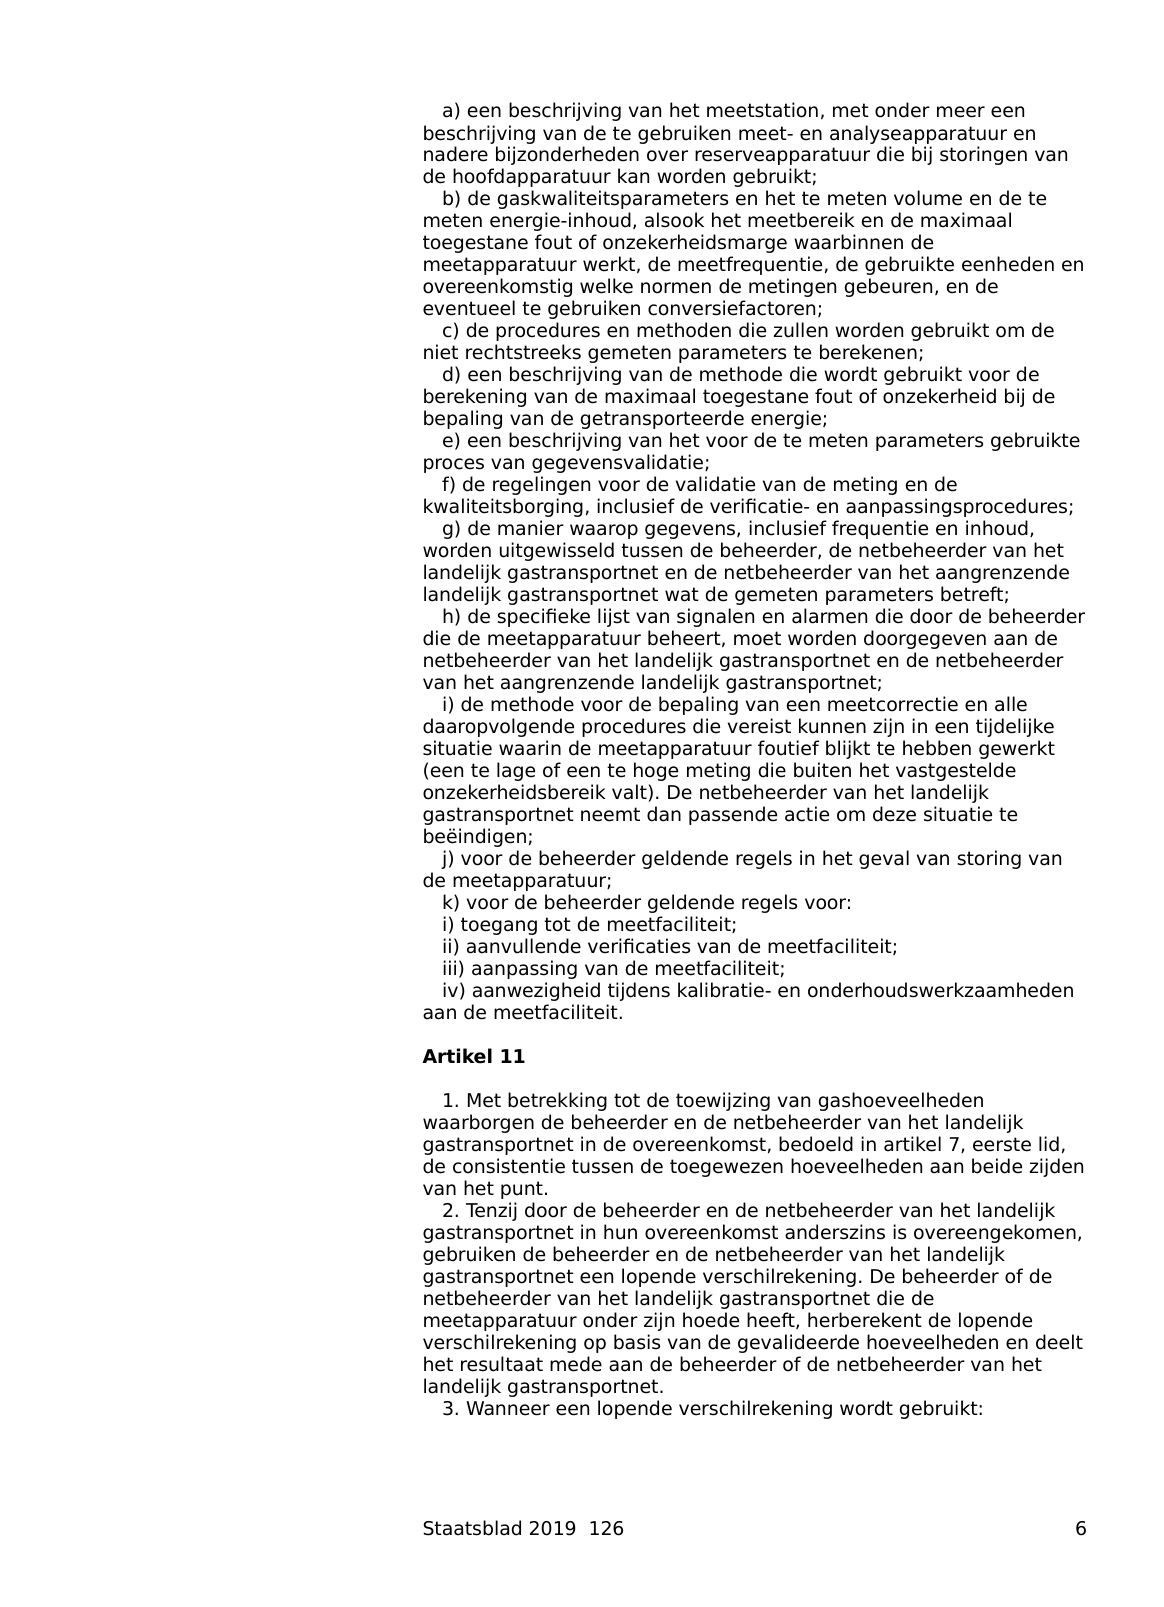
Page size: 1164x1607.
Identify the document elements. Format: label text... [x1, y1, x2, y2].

subtitle Artikel 11 [422, 1046, 1087, 1068]
text f) de regelingen voor de validatie van de meting en de kwaliteitsborging, inclusief de verificatie- en aanpassingsprocedures; [422, 474, 1087, 518]
text a) een beschrijving van het meetstation, met onder meer een beschrijving van de te gebruiken meet- en analyseapparatuur en nadere bijzonderheden over reserveapparatuur die bij storingen van de hoofdapparatuur kan worden gebruikt; [422, 100, 1087, 188]
text 3. Wanneer een lopende verschilrekening wordt gebruikt: [422, 1398, 1087, 1419]
text iii) aanpassing van de meetfaciliteit; [422, 958, 1087, 979]
text j) voor de beheerder geldende regels in het geval van storing van de meetapparatuur; [422, 848, 1087, 892]
text d) een beschrijving van de methode die wordt gebruikt voor de berekening van de maximaal toegestane fout of onzekerheid bij de bepaling van de getransporteerde energie; [422, 364, 1087, 430]
text 2. Tenzij door de beheerder en de netbeheerder van het landelijk gastransportnet in hun overeenkomst anderszins is overeengekomen, gebruiken de beheerder en de netbeheerder van het landelijk gastransportnet een lopende verschilrekening. De beheerder of de netbeheerder van het landelijk gastransportnet die de meetapparatuur onder zijn hoede heeft, herberekent de lopende verschilrekening op basis van de gevalideerde hoeveelheden en deelt het resultaat mede aan de beheerder of de netbeheerder van het landelijk gastransportnet. [422, 1200, 1087, 1398]
text h) de specifieke lijst van signalen en alarmen die door de beheerder die de meetapparatuur beheert, moet worden doorgegeven aan de netbeheerder van het landelijk gastransportnet en de netbeheerder van het aangrenzende landelijk gastransportnet; [422, 606, 1087, 694]
text b) de gaskwaliteitsparameters en het te meten volume en de te meten energie-inhoud, alsook het meetbereik en de maximaal toegestane fout of onzekerheidsmarge waarbinnen de meetapparatuur werkt, de meetfrequentie, de gebruikte eenheden en overeenkomstig welke normen de metingen gebeuren, en de eventueel te gebruiken conversiefactoren; [422, 188, 1087, 320]
text iv) aanwezigheid tijdens kalibratie- en onderhoudswerkzaamheden aan de meetfaciliteit. [422, 979, 1087, 1023]
text k) voor de beheerder geldende regels voor: [422, 892, 1087, 914]
text i) de methode voor de bepaling van een meetcorrectie en alle daaropvolgende procedures die vereist kunnen zijn in een tijdelijke situatie waarin de meetapparatuur foutief blijkt te hebben gewerkt (een te lage of een te hoge meting die buiten het vastgestelde onzekerheidsbereik valt). De netbeheerder van het landelijk gastransportnet neemt dan passende actie om deze situatie te beëindigen; [422, 694, 1087, 848]
text e) een beschrijving van het voor de te meten parameters gebruikte proces van gegevensvalidatie; [422, 430, 1087, 474]
text i) toegang tot de meetfaciliteit; [422, 914, 1087, 936]
text ii) aanvullende verificaties van de meetfaciliteit; [422, 936, 1087, 958]
text c) de procedures en methoden die zullen worden gebruikt om de niet rechtstreeks gemeten parameters te berekenen; [422, 320, 1087, 364]
text 1. Met betrekking tot de toewijzing van gashoeveelheden waarborgen de beheerder en de netbeheerder van het landelijk gastransportnet in de overeenkomst, bedoeld in artikel 7, eerste lid, de consistentie tussen de toegewezen hoeveelheden aan beide zijden van het punt. [422, 1090, 1087, 1200]
text g) de manier waarop gegevens, inclusief frequentie en inhoud, worden uitgewisseld tussen de beheerder, de netbeheerder van het landelijk gastransportnet en de netbeheerder van het aangrenzende landelijk gastransportnet wat de gemeten parameters betreft; [422, 518, 1087, 606]
